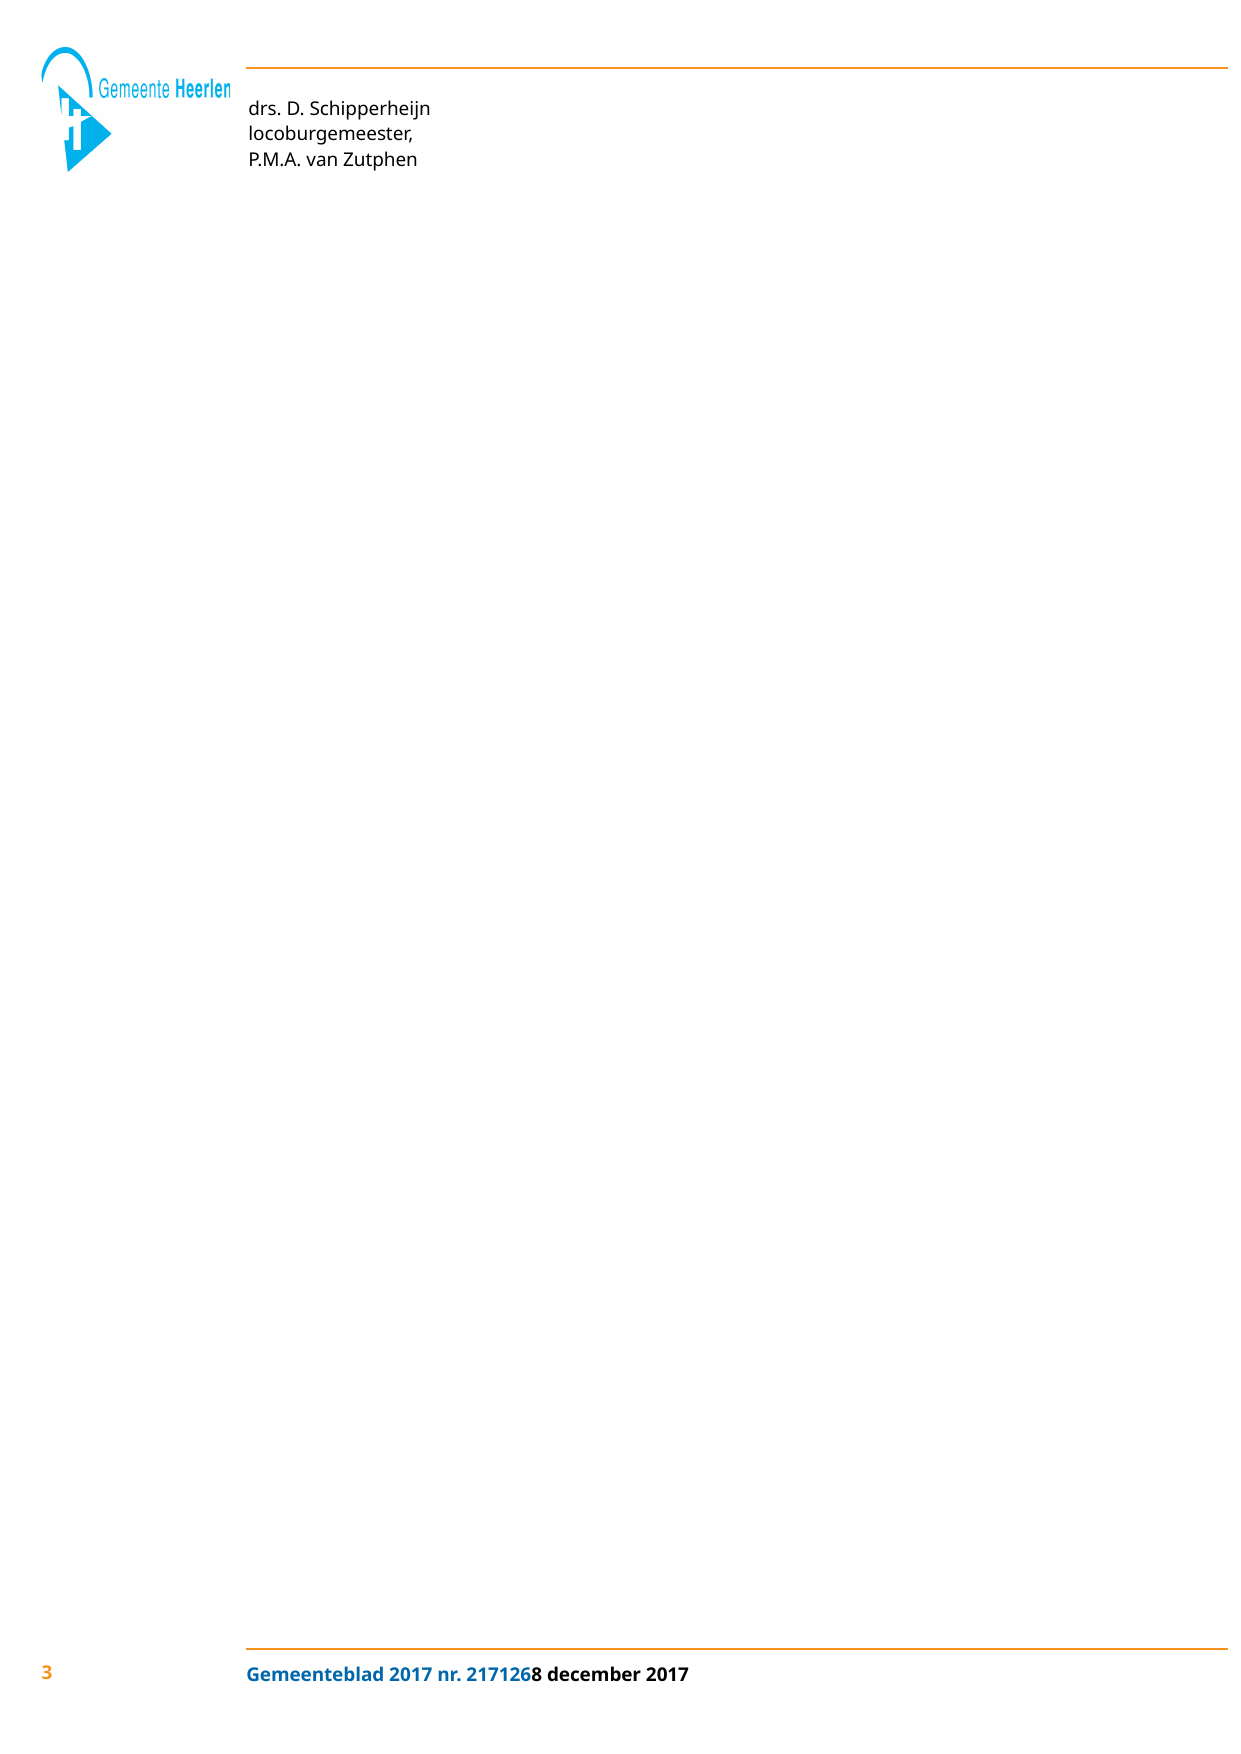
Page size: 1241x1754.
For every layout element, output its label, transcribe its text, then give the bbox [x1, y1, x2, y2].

text P.M.A. van Zutphen [248, 146, 1152, 172]
text drs. D. Schipperheijn [248, 95, 1152, 121]
text locoburgemeester, [248, 121, 1152, 146]
picture [41, 47, 231, 172]
picture [41, 47, 58, 70]
